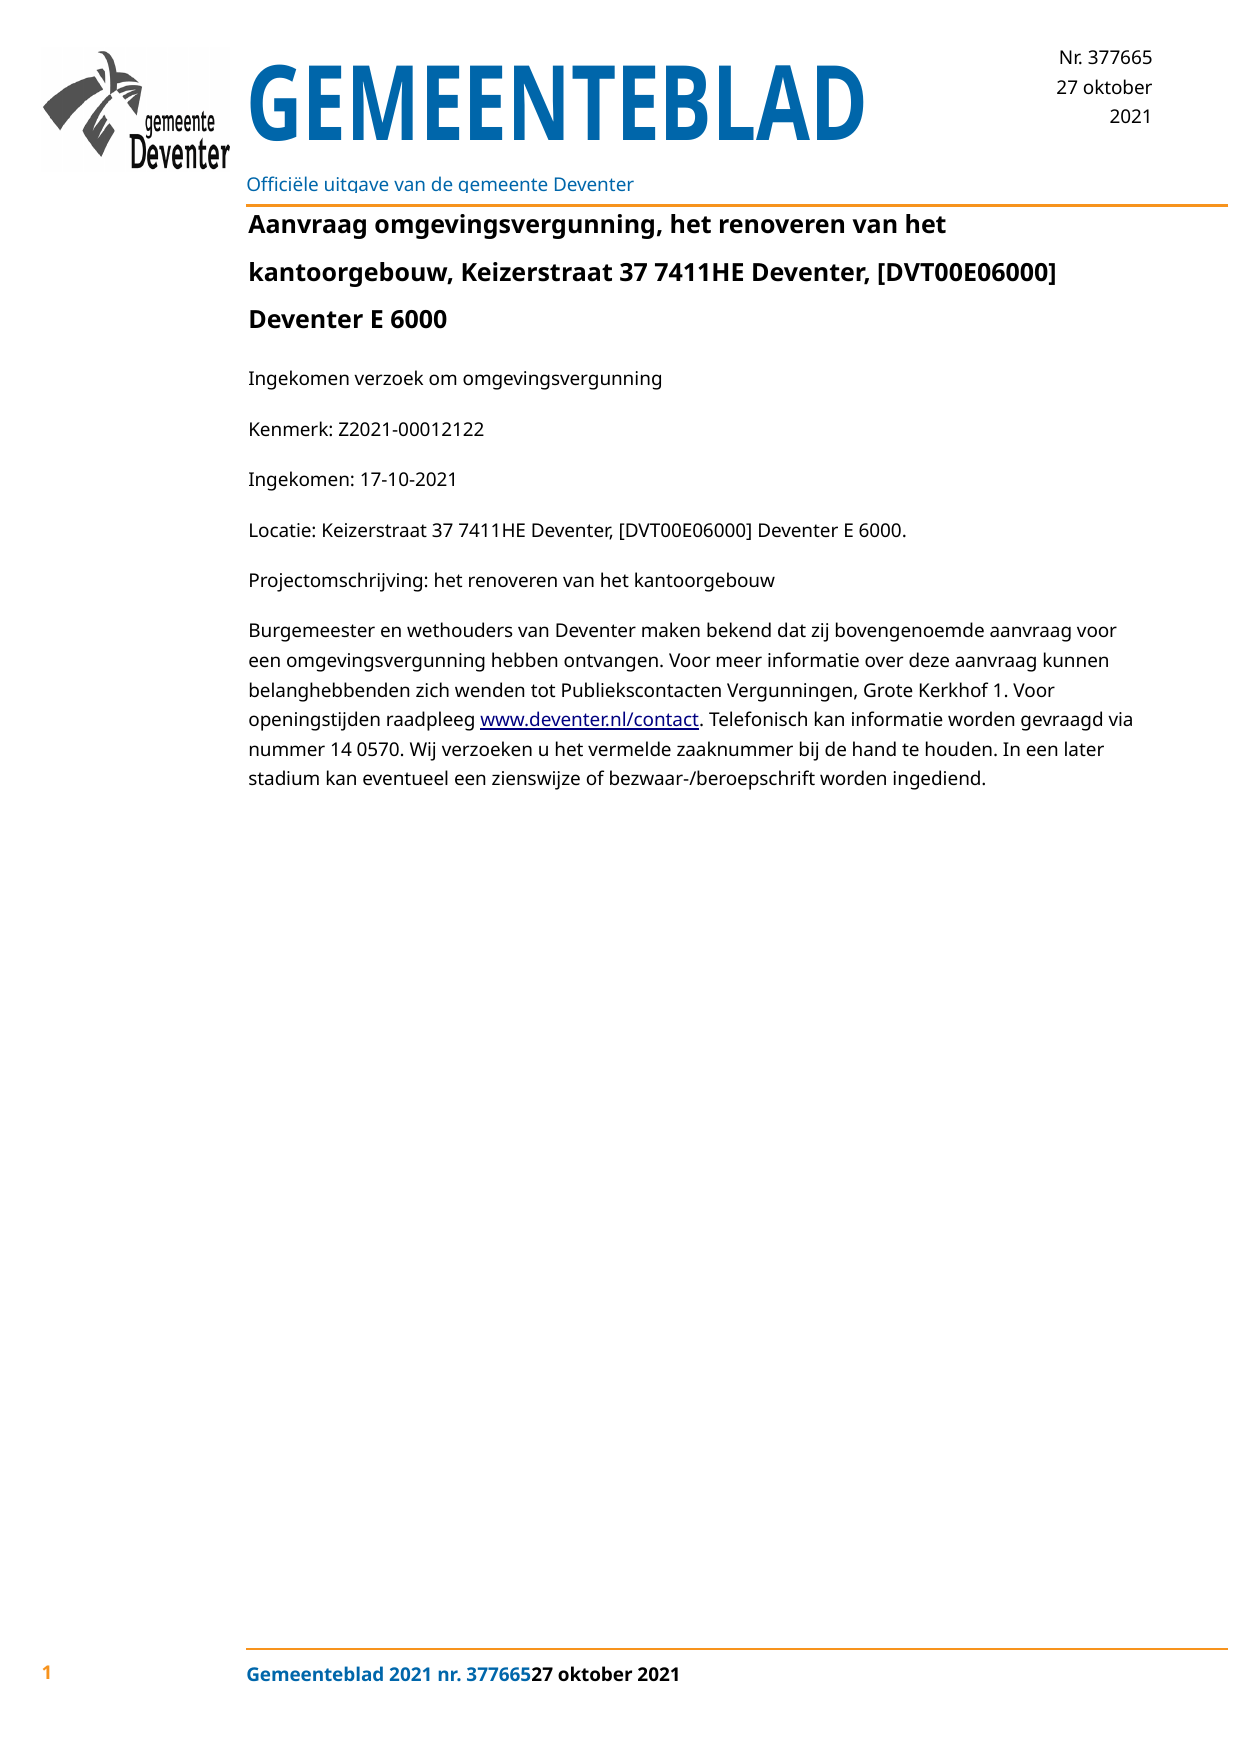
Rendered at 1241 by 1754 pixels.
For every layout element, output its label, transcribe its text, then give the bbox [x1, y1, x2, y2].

text Kenmerk: Z2021-00012122 [248, 416, 1152, 442]
picture [41, 47, 231, 172]
text Aanvraag omgevingsvergunning, het renoveren van het kantoorgebouw, Keizerstraat 37 7411HE Deventer, [DVT00E06000] Deventer E 6000 [248, 207, 1152, 336]
text Burgemeester en wethouders van Deventer maken bekend dat zij bovengenoemde aanvraag voor een omgevingsvergunning hebben ontvangen. Voor meer informatie over deze aanvraag kunnen belanghebbenden zich wenden tot Publiekscontacten Vergunningen, Grote Kerkhof 1. Voor openingstijden raadpleeg www.deventer.nl/contact. Telefonisch kan informatie worden gevraagd via nummer 14 0570. Wij verzoeken u het vermelde zaaknummer bij de hand te houden. In een later stadium kan eventueel een zienswijze of bezwaar-/beroepschrift worden ingediend. [248, 618, 1152, 791]
text Ingekomen: 17-10-2021 [248, 466, 1152, 492]
text Projectomschrijving: het renoveren van het kantoorgebouw [248, 567, 1152, 593]
text Locatie: Keizerstraat 37 7411HE Deventer, [DVT00E06000] Deventer E 6000. [248, 517, 1152, 542]
text Ingekomen verzoek om omgevingsvergunning [248, 366, 1152, 391]
